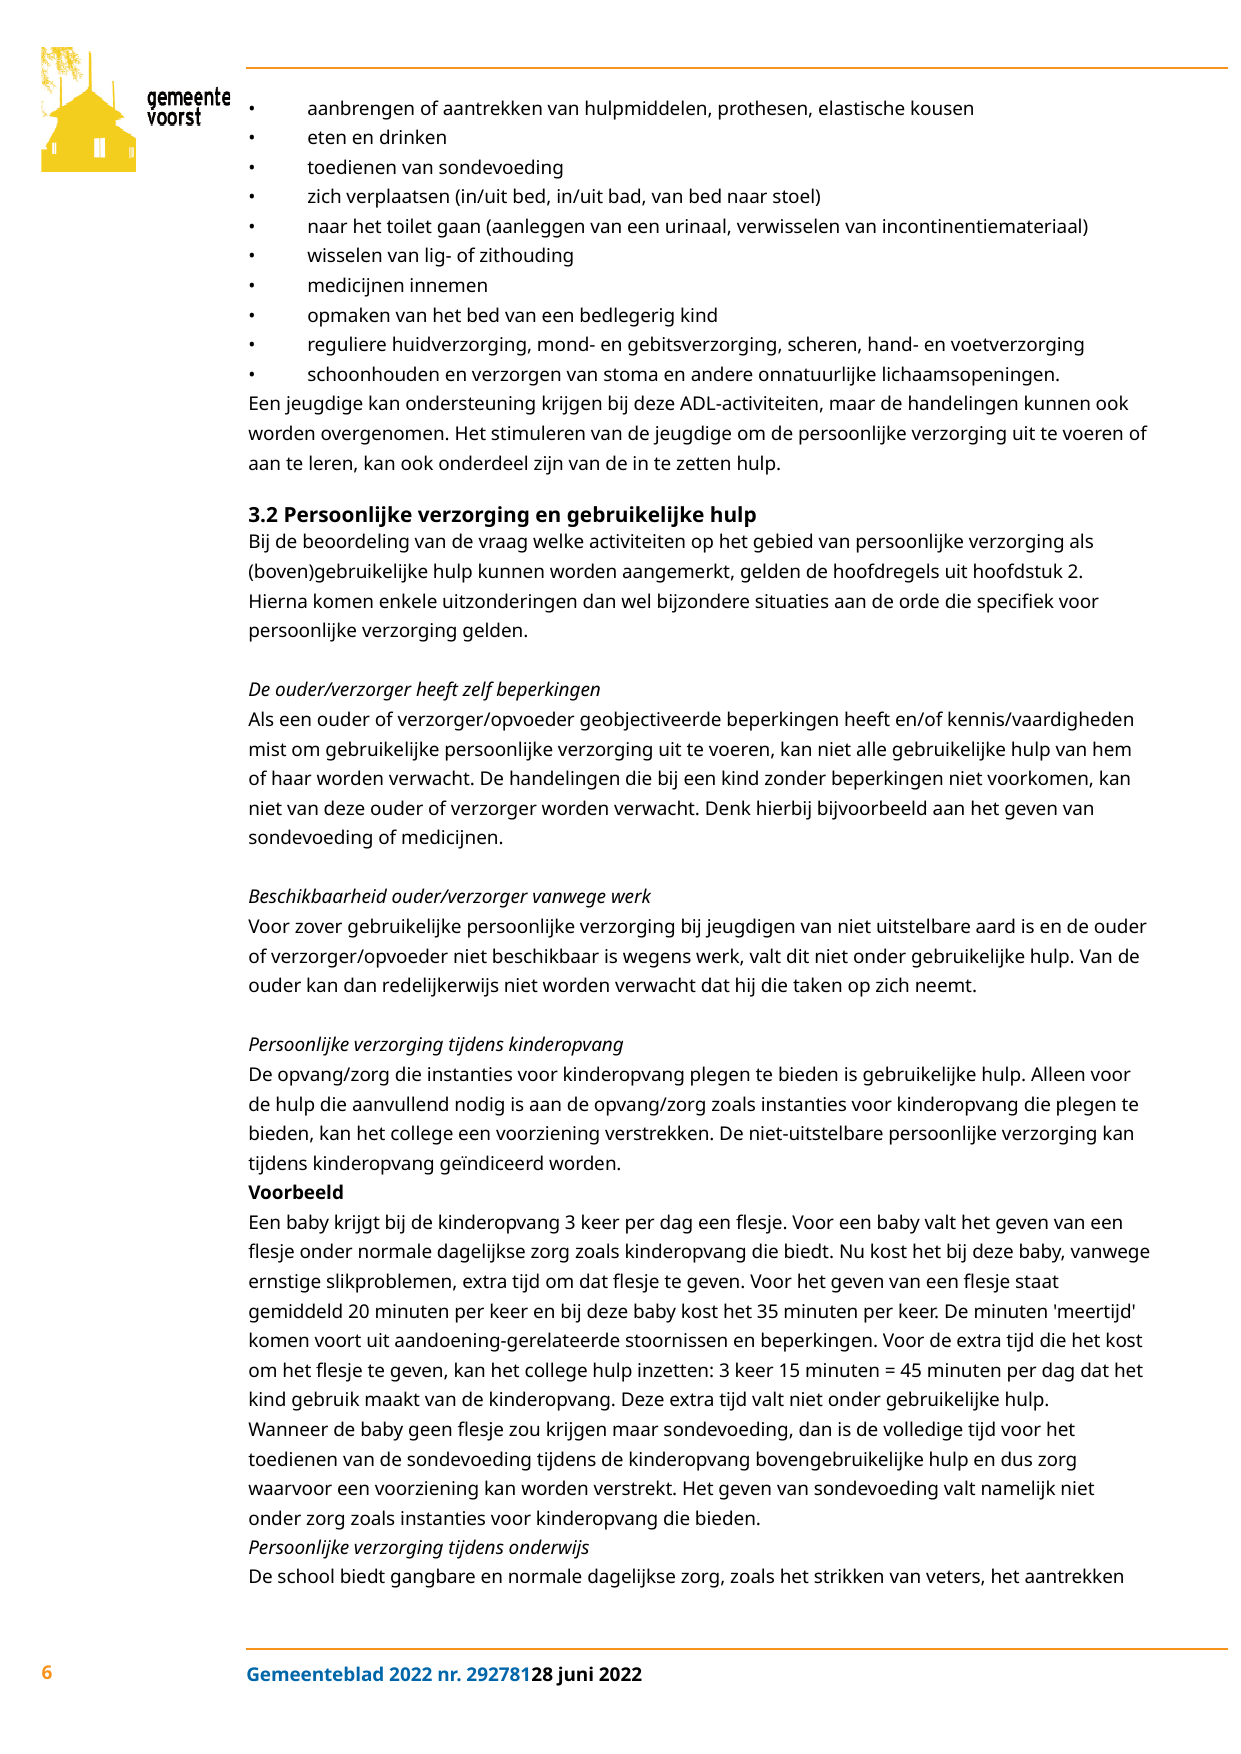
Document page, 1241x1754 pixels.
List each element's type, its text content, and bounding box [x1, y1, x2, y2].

list aanbrengen of aantrekken van hulpmiddelen, prothesen, elastische kousen [248, 95, 1152, 121]
list zich verplaatsen (in/uit bed, in/uit bad, van bed naar stoel) [248, 183, 1152, 209]
list toedienen van sondevoeding [248, 154, 1152, 180]
list naar het toilet gaan (aanleggen van een urinaal, verwisselen van incontinentiemateriaal) [248, 213, 1152, 239]
text Voor zover gebruikelijke persoonlijke verzorging bij jeugdigen van niet uitstelbare aard is en de ouder of verzorger/opvoeder niet beschikbaar is wegens werk, valt dit niet onder gebruikelijke hulp. Van de ouder kan dan redelijkerwijs niet worden verwacht dat hij die taken op zich neemt. [248, 913, 1152, 998]
text De school biedt gangbare en normale dagelijkse zorg, zoals het strikken van veters, het aantrekken [248, 1563, 1152, 1589]
text De opvang/zorg die instanties voor kinderopvang plegen te bieden is gebruikelijke hulp. Alleen voor de hulp die aanvullend nodig is aan de opvang/zorg zoals instanties voor kinderopvang die plegen te bieden, kan het college een voorziening verstrekken. De niet-uitstelbare persoonlijke verzorging kan tijdens kinderopvang geïndiceerd worden. [248, 1061, 1152, 1176]
list medicijnen innemen [248, 272, 1152, 298]
picture [41, 47, 231, 172]
text De ouder/verzorger heeft zelf beperkingen [248, 677, 1152, 702]
text Hierna komen enkele uitzonderingen dan wel bijzondere situaties aan de orde die specifiek voor persoonlijke verzorging gelden. [248, 588, 1152, 643]
list opmaken van het bed van een bedlegerig kind [248, 302, 1152, 328]
text Bij de beoordeling van de vraag welke activiteiten op het gebied van persoonlijke verzorging als (boven)gebruikelijke hulp kunnen worden aangemerkt, gelden de hoofdregels uit hoofdstuk 2. [248, 529, 1152, 584]
list schoonhouden en verzorgen van stoma en andere onnatuurlijke lichaamsopeningen. [248, 361, 1152, 387]
text Een jeugdige kan ondersteuning krijgen bij deze ADL-activiteiten, maar de handelingen kunnen ook worden overgenomen. Het stimuleren van de jeugdige om de persoonlijke verzorging uit te voeren of aan te leren, kan ook onderdeel zijn van de in te zetten hulp. [248, 391, 1152, 476]
table_header Voorbeeld Een baby krijgt bij de kinderopvang 3 keer per dag een flesje. Voor een baby valt het geven van een flesje onder normale dagelijkse zorg zoals kinderopvang die biedt. Nu kost het bij deze baby, vanwege ernstige slikproblemen, extra tijd om dat flesje te geven. Voor het geven van een flesje staat gemiddeld 20 minuten per keer en bij deze baby kost het 35 minuten per keer. De minuten 'meertijd' komen voort uit aandoening-gerelateerde stoornissen en beperkingen. Voor de extra tijd die het kost om het flesje te geven, kan het college hulp inzetten: 3 keer 15 minuten = 45 minuten per dag dat het kind gebruik maakt van de kinderopvang. Deze extra tijd valt niet onder gebruikelijke hulp. Wanneer de baby geen flesje zou krijgen maar sondevoeding, dan is de volledige tijd voor het toedienen van de sondevoeding tijdens de kinderopvang bovengebruikelijke hulp en dus zorg waarvoor een voorziening kan worden verstrekt. Het geven van sondevoeding valt namelijk niet onder zorg zoals instanties voor kinderopvang die bieden. [248, 1180, 1152, 1531]
list eten en drinken [248, 124, 1152, 150]
text Persoonlijke verzorging tijdens onderwijs [248, 1534, 1152, 1560]
list reguliere huidverzorging, mond- en gebitsverzorging, scheren, hand- en voetverzorging [248, 331, 1152, 357]
text Beschikbaarheid ouder/verzorger vanwege werk [248, 884, 1152, 909]
list wisselen van lig- of zithouding [248, 243, 1152, 268]
text Als een ouder of verzorger/opvoeder geobjectiveerde beperkingen heeft en/of kennis/vaardigheden mist om gebruikelijke persoonlijke verzorging uit te voeren, kan niet alle gebruikelijke hulp van hem of haar worden verwacht. De handelingen die bij een kind zonder beperkingen niet voorkomen, kan niet van deze ouder of verzorger worden verwacht. Denk hierbij bijvoorbeeld aan het geven van sondevoeding of medicijnen. [248, 706, 1152, 850]
text 3.2 Persoonlijke verzorging en gebruikelijke hulp [248, 500, 1152, 529]
text Persoonlijke verzorging tijdens kinderopvang [248, 1032, 1152, 1057]
